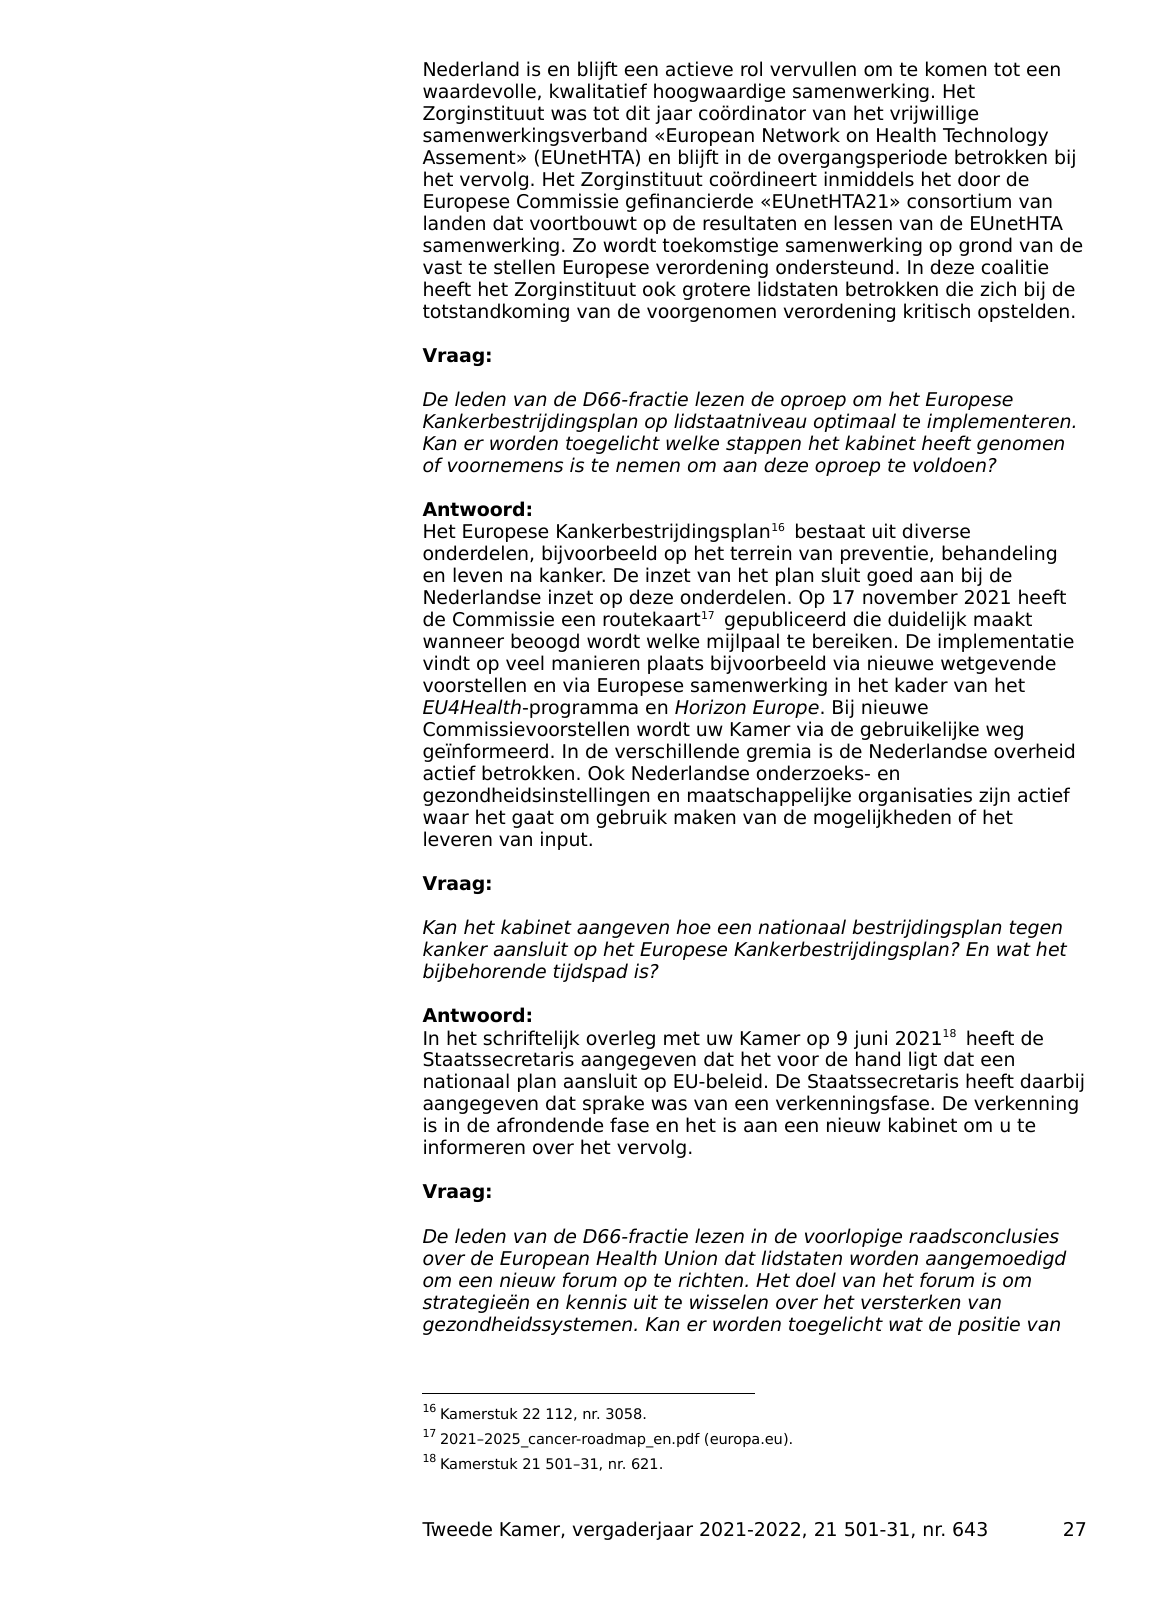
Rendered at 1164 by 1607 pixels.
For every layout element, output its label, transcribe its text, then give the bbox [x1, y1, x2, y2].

subtitle Vraag: [422, 873, 1087, 895]
subtitle Vraag: [422, 1181, 1087, 1203]
subtitle Antwoord: [422, 1005, 1087, 1027]
subtitle Vraag: [422, 345, 1087, 367]
subtitle Antwoord: [422, 499, 1087, 521]
text Kamerstuk 21 501–31, nr. 621. [422, 1452, 1087, 1474]
text In het schriftelijk overleg met uw Kamer op 9 juni 2021 heeft de Staatssecretaris aangegeven dat het voor de hand ligt dat een nationaal plan aansluit op EU-beleid. De Staatssecretaris heeft daarbij aangegeven dat sprake was van een verkenningsfase. De verkenning is in de afrondende fase en het is aan een nieuw kabinet om u te informeren over het vervolg. [422, 1027, 1087, 1159]
text Kan het kabinet aangeven hoe een nationaal bestrijdingsplan tegen kanker aansluit op het Europese Kankerbestrijdingsplan? En wat het bijbehorende tijdspad is? [422, 917, 1087, 983]
text De leden van de D66-fractie lezen in de voorlopige raadsconclusies over de European Health Union dat lidstaten worden aangemoedigd om een nieuw forum op te richten. Het doel van het forum is om strategieën en kennis uit te wisselen over het versterken van gezondheidssystemen. Kan er worden toegelicht wat de positie van [422, 1226, 1087, 1336]
text Nederland is en blijft een actieve rol vervullen om te komen tot een waardevolle, kwalitatief hoogwaardige samenwerking. Het Zorginstituut was tot dit jaar coördinator van het vrijwillige samenwerkingsverband «European Network on Health Technology Assement» (EUnetHTA) en blijft in de overgangsperiode betrokken bij het vervolg. Het Zorginstituut coördineert inmiddels het door de Europese Commissie gefinancierde «EUnetHTA21» consortium van landen dat voortbouwt op de resultaten en lessen van de EUnetHTA samenwerking. Zo wordt toekomstige samenwerking op grond van de vast te stellen Europese verordening ondersteund. In deze coalitie heeft het Zorginstituut ook grotere lidstaten betrokken die zich bij de totstandkoming van de voorgenomen verordening kritisch opstelden. [422, 59, 1087, 323]
text Kamerstuk 22 112, nr. 3058. [422, 1402, 1087, 1424]
text De leden van de D66-fractie lezen de oproep om het Europese Kankerbestrijdingsplan op lidstaatniveau optimaal te implementeren. Kan er worden toegelicht welke stappen het kabinet heeft genomen of voornemens is te nemen om aan deze oproep te voldoen? [422, 389, 1087, 477]
text 2021–2025_cancer-roadmap_en.pdf (europa.eu). [422, 1427, 1087, 1449]
text Het Europese Kankerbestrijdingsplan bestaat uit diverse onderdelen, bijvoorbeeld op het terrein van preventie, behandeling en leven na kanker. De inzet van het plan sluit goed aan bij de Nederlandse inzet op deze onderdelen. Op 17 november 2021 heeft de Commissie een routekaart gepubliceerd die duidelijk maakt wanneer beoogd wordt welke mijlpaal te bereiken. De implementatie vindt op veel manieren plaats bijvoorbeeld via nieuwe wetgevende voorstellen en via Europese samenwerking in het kader van het EU4Health-programma en Horizon Europe. Bij nieuwe Commissievoorstellen wordt uw Kamer via de gebruikelijke weg geïnformeerd. In de verschillende gremia is de Nederlandse overheid actief betrokken. Ook Nederlandse onderzoeks- en gezondheidsinstellingen en maatschappelijke organisaties zijn actief waar het gaat om gebruik maken van de mogelijkheden of het leveren van input. [422, 521, 1087, 851]
